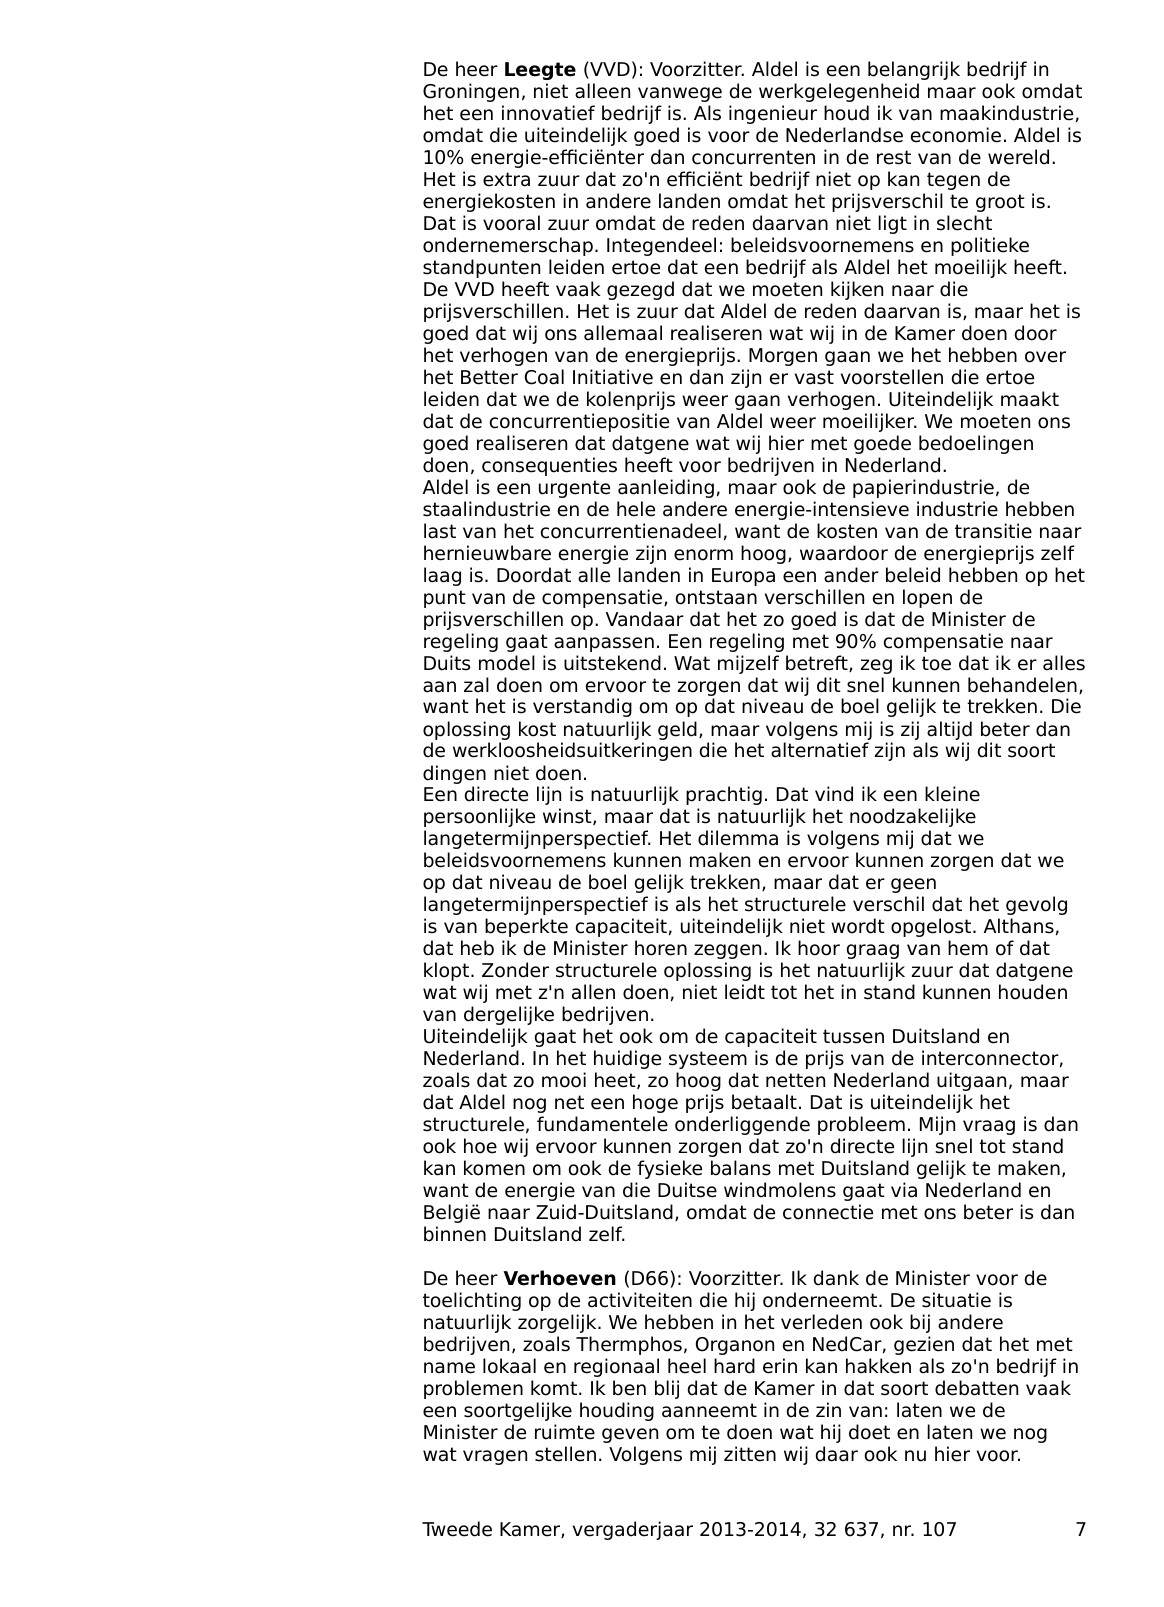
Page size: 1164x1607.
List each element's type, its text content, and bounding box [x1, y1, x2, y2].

text Aldel is een urgente aanleiding, maar ook de papierindustrie, de staalindustrie en de hele andere energie-intensieve industrie hebben last van het concurrentienadeel, want de kosten van de transitie naar hernieuwbare energie zijn enorm hoog, waardoor de energieprijs zelf laag is. Doordat alle landen in Europa een ander beleid hebben op het punt van de compensatie, ontstaan verschillen en lopen de prijsverschillen op. Vandaar dat het zo goed is dat de Minister de regeling gaat aanpassen. Een regeling met 90% compensatie naar Duits model is uitstekend. Wat mijzelf betreft, zeg ik toe dat ik er alles aan zal doen om ervoor te zorgen dat wij dit snel kunnen behandelen, want het is verstandig om op dat niveau de boel gelijk te trekken. Die oplossing kost natuurlijk geld, maar volgens mij is zij altijd beter dan de werkloosheidsuitkeringen die het alternatief zijn als wij dit soort dingen niet doen. [422, 477, 1087, 784]
text Een directe lijn is natuurlijk prachtig. Dat vind ik een kleine persoonlijke winst, maar dat is natuurlijk het noodzakelijke langetermijnperspectief. Het dilemma is volgens mij dat we beleidsvoornemens kunnen maken en ervoor kunnen zorgen dat we op dat niveau de boel gelijk trekken, maar dat er geen langetermijnperspectief is als het structurele verschil dat het gevolg is van beperkte capaciteit, uiteindelijk niet wordt opgelost. Althans, dat heb ik de Minister horen zeggen. Ik hoor graag van hem of dat klopt. Zonder structurele oplossing is het natuurlijk zuur dat datgene wat wij met z'n allen doen, niet leidt tot het in stand kunnen houden van dergelijke bedrijven. [422, 784, 1087, 1026]
text Uiteindelijk gaat het ook om de capaciteit tussen Duitsland en Nederland. In het huidige systeem is de prijs van de interconnector, zoals dat zo mooi heet, zo hoog dat netten Nederland uitgaan, maar dat Aldel nog net een hoge prijs betaalt. Dat is uiteindelijk het structurele, fundamentele onderliggende probleem. Mijn vraag is dan ook hoe wij ervoor kunnen zorgen dat zo'n directe lijn snel tot stand kan komen om ook de fysieke balans met Duitsland gelijk te maken, want de energie van die Duitse windmolens gaat via Nederland en België naar Zuid-Duitsland, omdat de connectie met ons beter is dan binnen Duitsland zelf. [422, 1026, 1087, 1246]
text De heer Verhoeven (D66): Voorzitter. Ik dank de Minister voor de toelichting op de activiteiten die hij onderneemt. De situatie is natuurlijk zorgelijk. We hebben in het verleden ook bij andere bedrijven, zoals Thermphos, Organon en NedCar, gezien dat het met name lokaal en regionaal heel hard erin kan hakken als zo'n bedrijf in problemen komt. Ik ben blij dat de Kamer in dat soort debatten vaak een soortgelijke houding aanneemt in de zin van: laten we de Minister de ruimte geven om te doen wat hij doet en laten we nog wat vragen stellen. Volgens mij zitten wij daar ook nu hier voor. [422, 1268, 1087, 1466]
text De heer Leegte (VVD): Voorzitter. Aldel is een belangrijk bedrijf in Groningen, niet alleen vanwege de werkgelegenheid maar ook omdat het een innovatief bedrijf is. Als ingenieur houd ik van maakindustrie, omdat die uiteindelijk goed is voor de Nederlandse economie. Aldel is 10% energie-efficiënter dan concurrenten in de rest van de wereld. Het is extra zuur dat zo'n efficiënt bedrijf niet op kan tegen de energiekosten in andere landen omdat het prijsverschil te groot is. Dat is vooral zuur omdat de reden daarvan niet ligt in slecht ondernemerschap. Integendeel: beleidsvoornemens en politieke standpunten leiden ertoe dat een bedrijf als Aldel het moeilijk heeft. De VVD heeft vaak gezegd dat we moeten kijken naar die prijsverschillen. Het is zuur dat Aldel de reden daarvan is, maar het is goed dat wij ons allemaal realiseren wat wij in de Kamer doen door het verhogen van de energieprijs. Morgen gaan we het hebben over het Better Coal Initiative en dan zijn er vast voorstellen die ertoe leiden dat we de kolenprijs weer gaan verhogen. Uiteindelijk maakt dat de concurrentiepositie van Aldel weer moeilijker. We moeten ons goed realiseren dat datgene wat wij hier met goede bedoelingen doen, consequenties heeft voor bedrijven in Nederland. [422, 59, 1087, 477]
